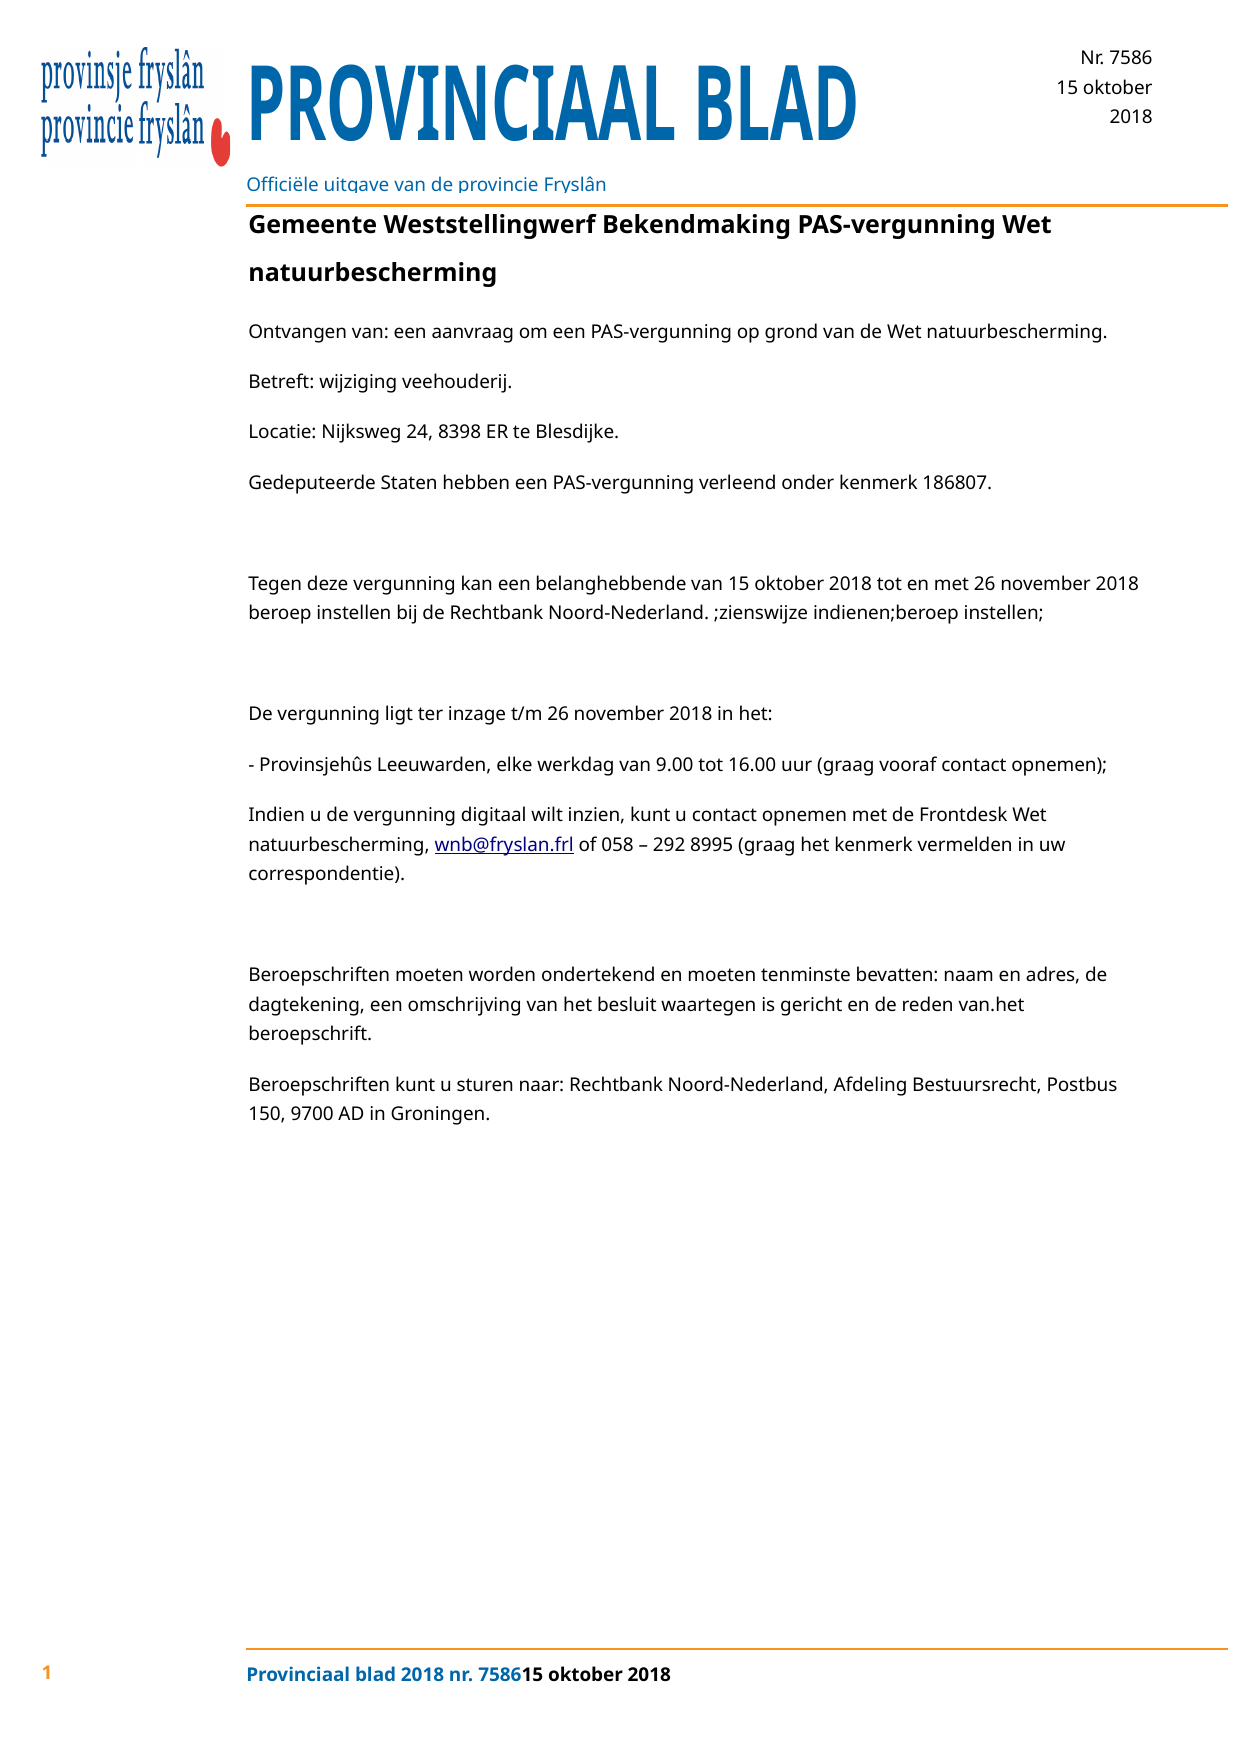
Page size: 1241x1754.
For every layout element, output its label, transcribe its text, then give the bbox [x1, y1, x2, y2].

text Gemeente Weststellingwerf Bekendmaking PAS-vergunning Wet natuurbescherming [248, 207, 1152, 288]
text Locatie: Nijksweg 24, 8398 ER te Blesdijke. [248, 419, 1152, 444]
text Betreft: wijziging veehouderij. [248, 368, 1152, 394]
text Beroepschriften kunt u sturen naar: Rechtbank Noord-Nederland, Afdeling Bestuursrecht, Postbus 150, 9700 AD in Groningen. [248, 1071, 1152, 1126]
text Gedeputeerde Staten hebben een PAS-vergunning verleend onder kenmerk 186807. [248, 469, 1152, 495]
picture [41, 47, 231, 172]
text - Provinsjehûs Leeuwarden, elke werkdag van 9.00 tot 16.00 uur (graag vooraf contact opnemen); [248, 751, 1152, 777]
text Beroepschriften moeten worden ondertekend en moeten tenminste bevatten: naam en adres, de dagtekening, een omschrijving van het besluit waartegen is gericht en de reden van.het beroepschrift. [248, 961, 1152, 1046]
text De vergunning ligt ter inzage t/m 26 november 2018 in het: [248, 700, 1152, 726]
text Indien u de vergunning digitaal wilt inzien, kunt u contact opnemen met de Frontdesk Wet natuurbescherming, wnb@fryslan.frl of 058 – 292 8995 (graag het kenmerk vermelden in uw correspondentie). [248, 801, 1152, 886]
text Tegen deze vergunning kan een belanghebbende van 15 oktober 2018 tot en met 26 november 2018 beroep instellen bij de Rechtbank Noord-Nederland. ;zienswijze indienen;beroep instellen; [248, 570, 1152, 625]
text Ontvangen van: een aanvraag om een PAS-vergunning op grond van de Wet natuurbescherming. [248, 318, 1152, 344]
